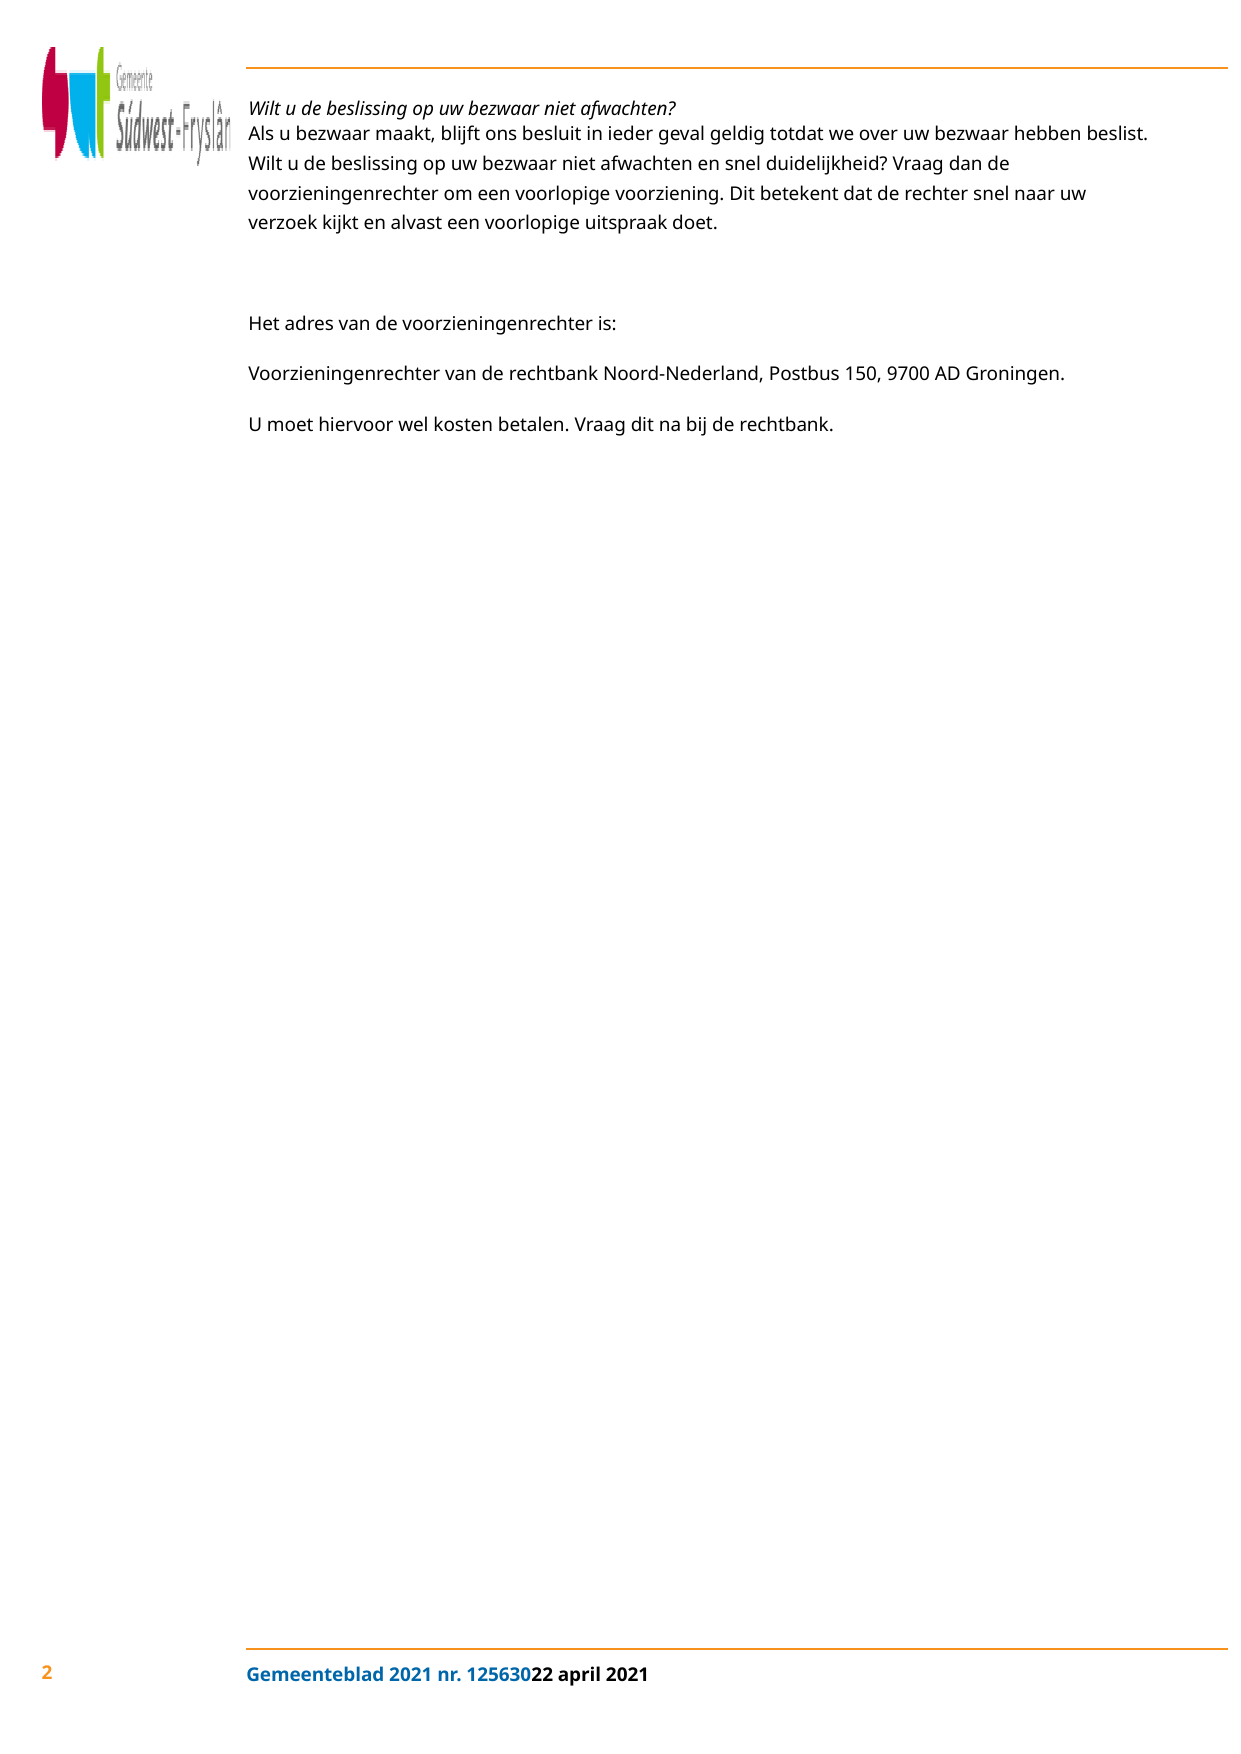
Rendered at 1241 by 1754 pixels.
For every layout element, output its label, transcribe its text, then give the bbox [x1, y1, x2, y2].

text U moet hiervoor wel kosten betalen. Vraag dit na bij de rechtbank. [248, 411, 1152, 437]
picture [41, 47, 231, 172]
text Als u bezwaar maakt, blijft ons besluit in ieder geval geldig totdat we over uw bezwaar hebben beslist. Wilt u de beslissing op uw bezwaar niet afwachten en snel duidelijkheid? Vraag dan de voorzieningenrechter om een voorlopige voorziening. Dit betekent dat de rechter snel naar uw verzoek kijkt en alvast een voorlopige uitspraak doet. [248, 121, 1152, 235]
text Voorzieningenrechter van de rechtbank Noord-Nederland, Postbus 150, 9700 AD Groningen. [248, 361, 1152, 386]
text Het adres van de voorzieningenrechter is: [248, 310, 1152, 336]
text Wilt u de beslissing op uw bezwaar niet afwachten? [248, 95, 1152, 121]
